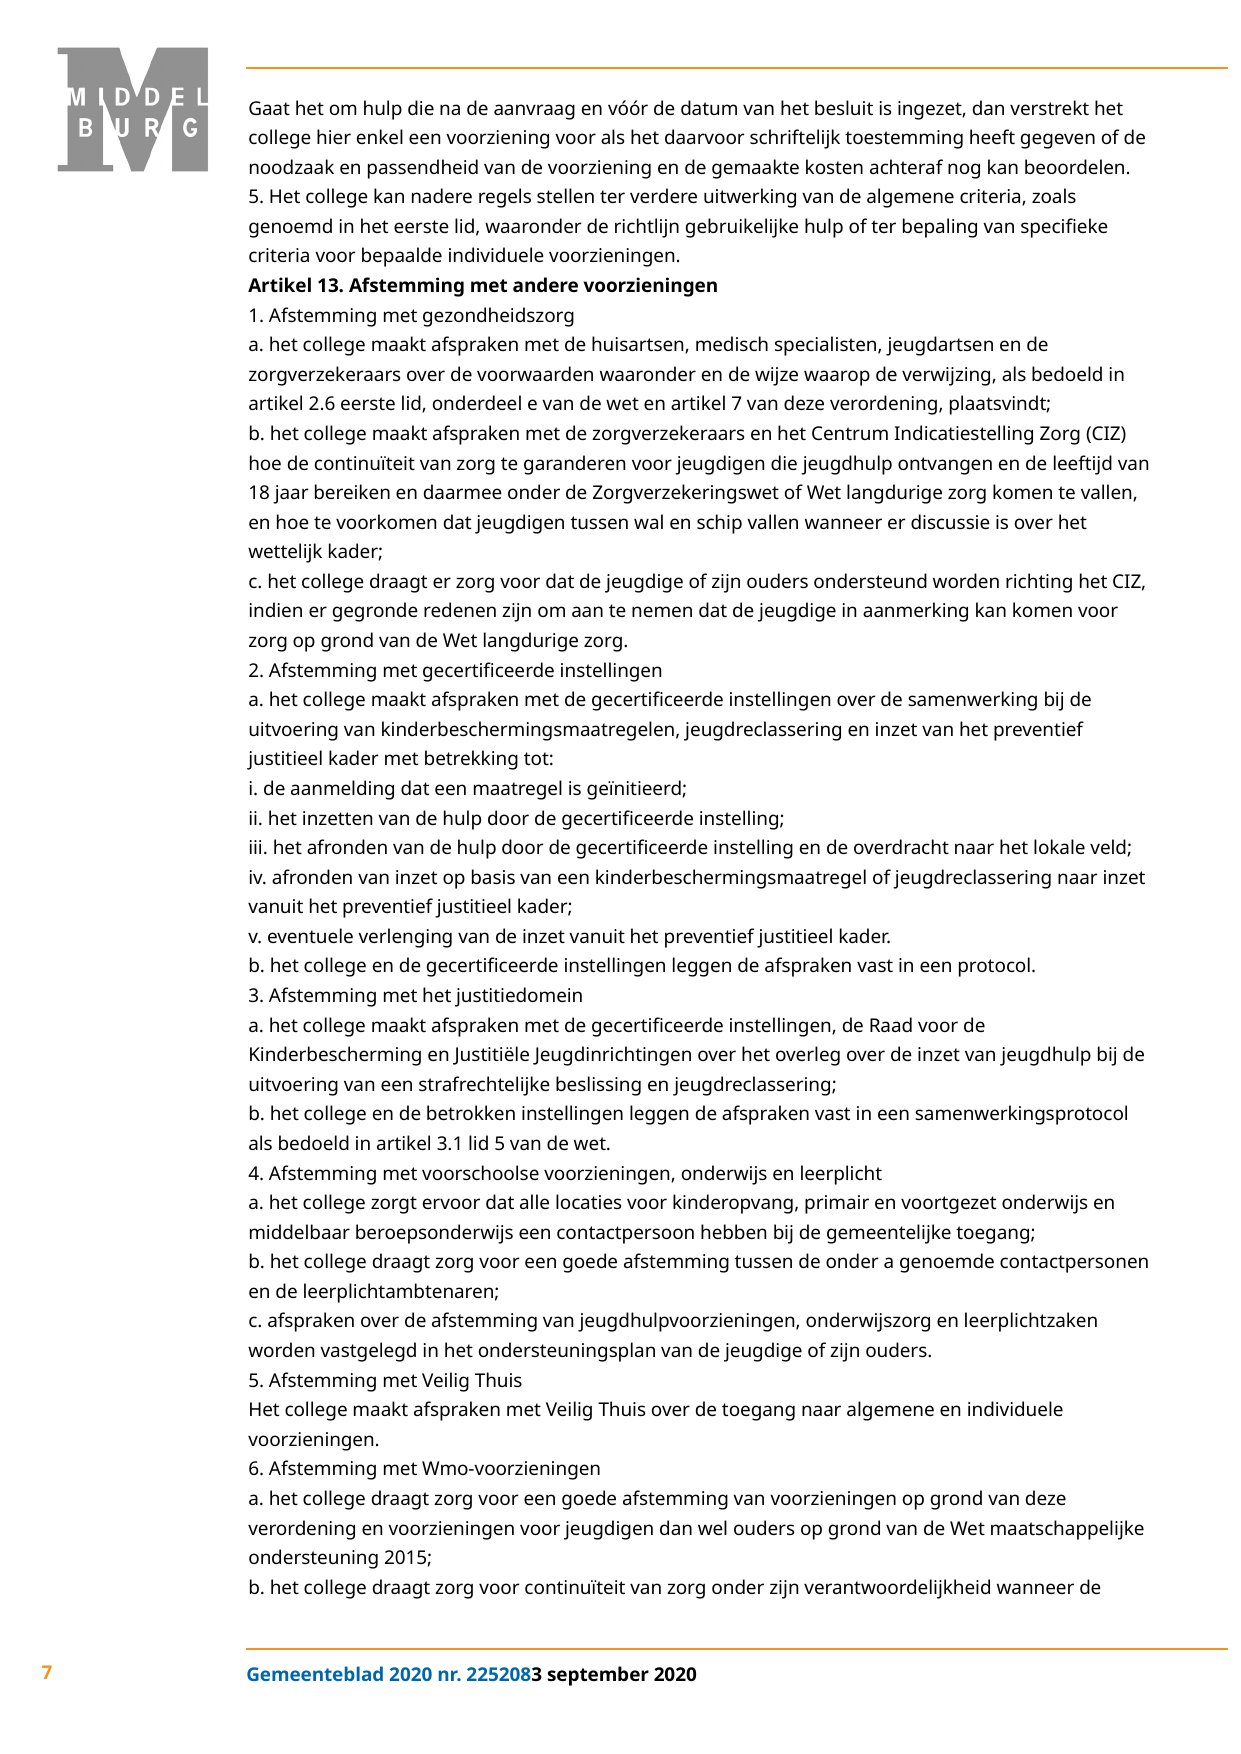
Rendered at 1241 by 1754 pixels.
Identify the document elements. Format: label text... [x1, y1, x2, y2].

text ii. het inzetten van de hulp door de gecertificeerde instelling; [248, 805, 1152, 831]
text a. het college maakt afspraken met de huisartsen, medisch specialisten, jeugdartsen en de zorgverzekeraars over de voorwaarden waaronder en de wijze waarop de verwijzing, als bedoeld in artikel 2.6 eerste lid, onderdeel e van de wet en artikel 7 van deze verordening, plaatsvindt; [248, 331, 1152, 416]
text b. het college draagt zorg voor continuïteit van zorg onder zijn verantwoordelijkheid wanneer de [248, 1574, 1152, 1600]
text iv. afronden van inzet op basis van een kinderbeschermingsmaatregel of jeugdreclassering naar inzet vanuit het preventief justitieel kader; [248, 864, 1152, 919]
text i. de aanmelding dat een maatregel is geïnitieerd; [248, 775, 1152, 801]
text 6. Afstemming met Wmo-voorzieningen [248, 1456, 1152, 1481]
text Gaat het om hulp die na de aanvraag en vóór de datum van het besluit is ingezet, dan verstrekt het college hier enkel een voorziening voor als het daarvoor schriftelijk toestemming heeft gegeven of de noodzaak en passendheid van de voorziening en de gemaakte kosten achteraf nog kan beoordelen. [248, 95, 1152, 180]
text a. het college zorgt ervoor dat alle locaties voor kinderopvang, primair en voortgezet onderwijs en middelbaar beroepsonderwijs een contactpersoon hebben bij de gemeentelijke toegang; [248, 1189, 1152, 1245]
text 1. Afstemming met gezondheidszorg [248, 302, 1152, 328]
text Het college maakt afspraken met Veilig Thuis over de toegang naar algemene en individuele voorzieningen. [248, 1396, 1152, 1452]
text c. het college draagt er zorg voor dat de jeugdige of zijn ouders ondersteund worden richting het CIZ, indien er gegronde redenen zijn om aan te nemen dat de jeugdige in aanmerking kan komen voor zorg op grond van de Wet langdurige zorg. [248, 568, 1152, 653]
text a. het college maakt afspraken met de gecertificeerde instellingen, de Raad voor de Kinderbescherming en Justitiële Jeugdinrichtingen over het overleg over de inzet van jeugdhulp bij de uitvoering van een strafrechtelijke beslissing en jeugdreclassering; [248, 1012, 1152, 1097]
text iii. het afronden van de hulp door de gecertificeerde instelling en de overdracht naar het lokale veld; [248, 834, 1152, 860]
text c. afspraken over de afstemming van jeugdhulpvoorzieningen, onderwijszorg en leerplichtzaken worden vastgelegd in het ondersteuningsplan van de jeugdige of zijn ouders. [248, 1308, 1152, 1363]
text v. eventuele verlenging van de inzet vanuit het preventief justitieel kader. [248, 923, 1152, 949]
text b. het college en de gecertificeerde instellingen leggen de afspraken vast in een protocol. [248, 953, 1152, 978]
text 5. Het college kan nadere regels stellen ter verdere uitwerking van de algemene criteria, zoals genoemd in het eerste lid, waaronder de richtlijn gebruikelijke hulp of ter bepaling van specifieke criteria voor bepaalde individuele voorzieningen. [248, 183, 1152, 268]
text b. het college draagt zorg voor een goede afstemming tussen de onder a genoemde contactpersonen en de leerplichtambtenaren; [248, 1248, 1152, 1304]
text b. het college en de betrokken instellingen leggen de afspraken vast in een samenwerkingsprotocol als bedoeld in artikel 3.1 lid 5 van de wet. [248, 1101, 1152, 1156]
text 3. Afstemming met het justitiedomein [248, 982, 1152, 1008]
text b. het college maakt afspraken met de zorgverzekeraars en het Centrum Indicatiestelling Zorg (CIZ) hoe de continuïteit van zorg te garanderen voor jeugdigen die jeugdhulp ontvangen en de leeftijd van 18 jaar bereiken en daarmee onder de Zorgverzekeringswet of Wet langdurige zorg komen te vallen, en hoe te voorkomen dat jeugdigen tussen wal en schip vallen wanneer er discussie is over het wettelijk kader; [248, 420, 1152, 564]
text a. het college draagt zorg voor een goede afstemming van voorzieningen op grond van deze verordening en voorzieningen voor jeugdigen dan wel ouders op grond van de Wet maatschappelijke ondersteuning 2015; [248, 1485, 1152, 1570]
text 4. Afstemming met voorschoolse voorzieningen, onderwijs en leerplicht [248, 1160, 1152, 1186]
picture [41, 47, 231, 172]
text Artikel 13. Afstemming met andere voorzieningen [248, 272, 1152, 298]
text 5. Afstemming met Veilig Thuis [248, 1367, 1152, 1393]
text 2. Afstemming met gecertificeerde instellingen [248, 657, 1152, 683]
text a. het college maakt afspraken met de gecertificeerde instellingen over de samenwerking bij de uitvoering van kinderbeschermingsmaatregelen, jeugdreclassering en inzet van het preventief justitieel kader met betrekking tot: [248, 686, 1152, 771]
